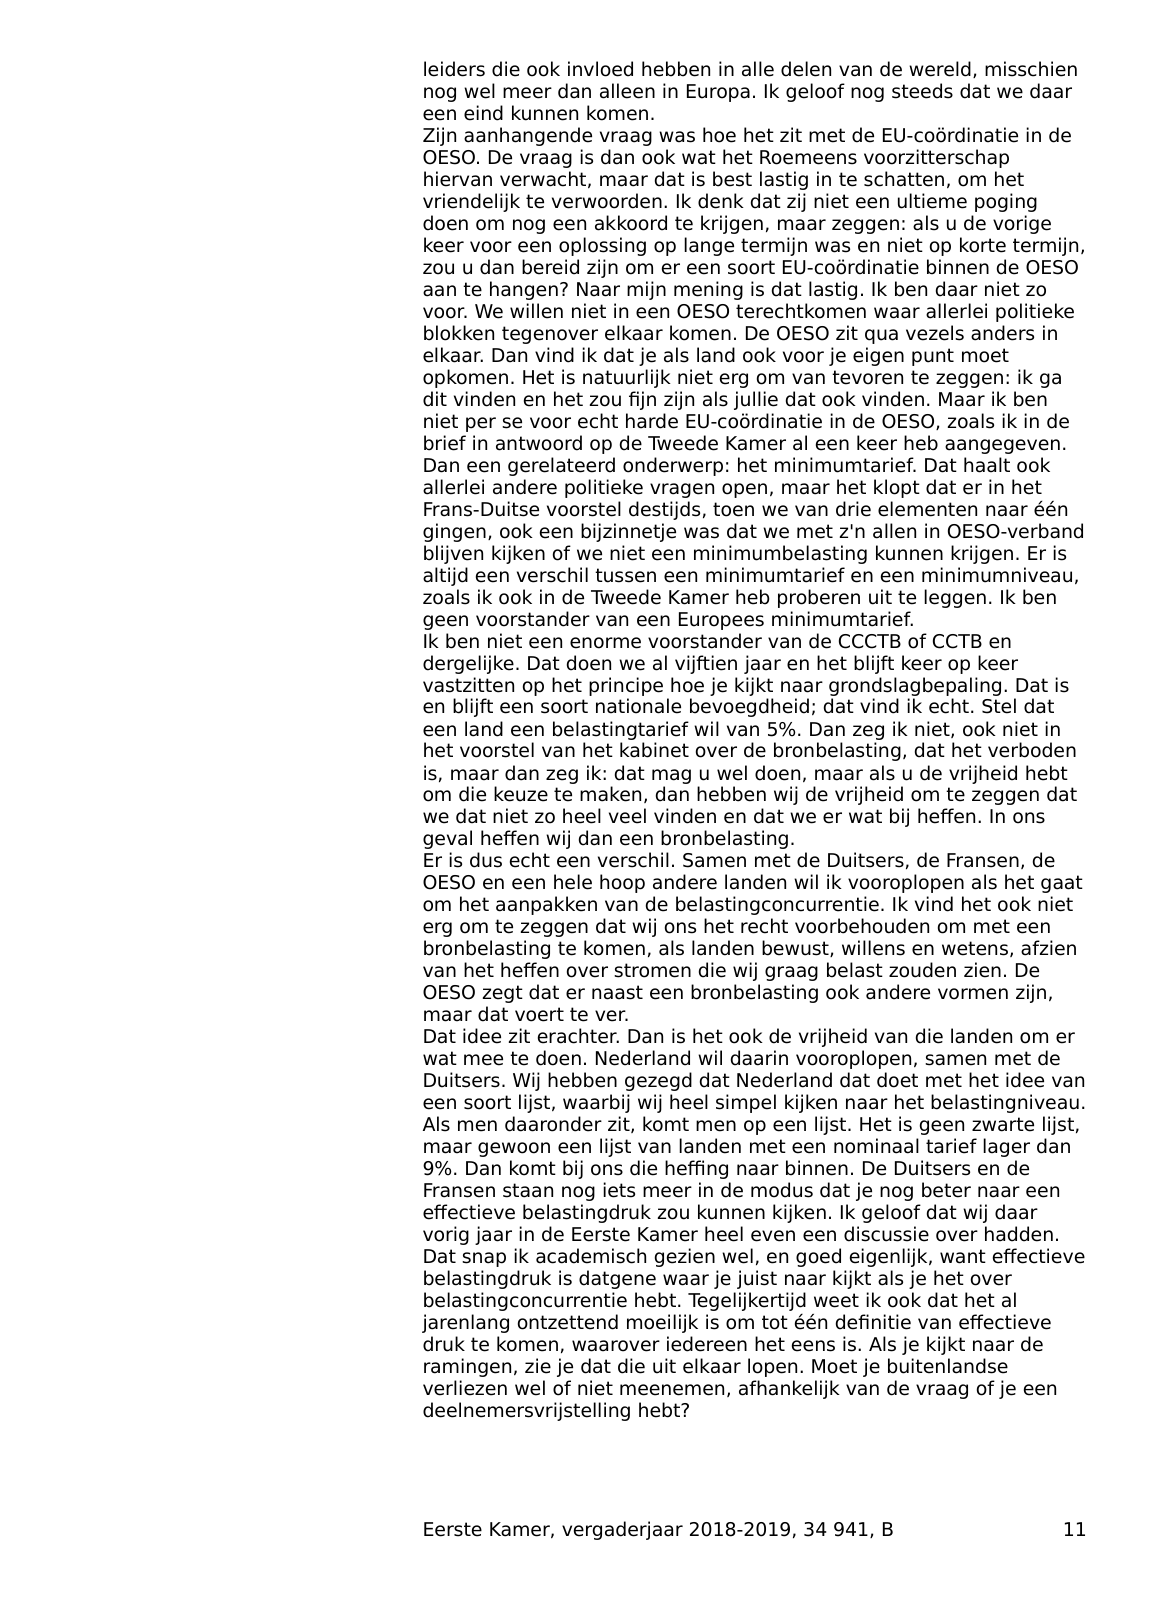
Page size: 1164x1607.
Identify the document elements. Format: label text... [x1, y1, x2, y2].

text Er is dus echt een verschil. Samen met de Duitsers, de Fransen, de OESO en een hele hoop andere landen wil ik vooroplopen als het gaat om het aanpakken van de belastingconcurrentie. Ik vind het ook niet erg om te zeggen dat wij ons het recht voorbehouden om met een bronbelasting te komen, als landen bewust, willens en wetens, afzien van het heffen over stromen die wij graag belast zouden zien. De OESO zegt dat er naast een bronbelasting ook andere vormen zijn, maar dat voert te ver. [422, 850, 1087, 1026]
text Dat idee zit erachter. Dan is het ook de vrijheid van die landen om er wat mee te doen. Nederland wil daarin vooroplopen, samen met de Duitsers. Wij hebben gezegd dat Nederland dat doet met het idee van een soort lijst, waarbij wij heel simpel kijken naar het belastingniveau. Als men daaronder zit, komt men op een lijst. Het is geen zwarte lijst, maar gewoon een lijst van landen met een nominaal tarief lager dan 9%. Dan komt bij ons die heffing naar binnen. De Duitsers en de Fransen staan nog iets meer in de modus dat je nog beter naar een effectieve belastingdruk zou kunnen kijken. Ik geloof dat wij daar vorig jaar in de Eerste Kamer heel even een discussie over hadden. Dat snap ik academisch gezien wel, en goed eigenlijk, want effectieve belastingdruk is datgene waar je juist naar kijkt als je het over belastingconcurrentie hebt. Tegelijkertijd weet ik ook dat het al jarenlang ontzettend moeilijk is om tot één definitie van effectieve druk te komen, waarover iedereen het eens is. Als je kijkt naar de ramingen, zie je dat die uit elkaar lopen. Moet je buitenlandse verliezen wel of niet meenemen, afhankelijk van de vraag of je een deelnemersvrijstelling hebt? [422, 1026, 1087, 1422]
text Ik ben niet een enorme voorstander van de CCCTB of CCTB en dergelijke. Dat doen we al vijftien jaar en het blijft keer op keer vastzitten op het principe hoe je kijkt naar grondslagbepaling. Dat is en blijft een soort nationale bevoegdheid; dat vind ik echt. Stel dat een land een belastingtarief wil van 5%. Dan zeg ik niet, ook niet in het voorstel van het kabinet over de bronbelasting, dat het verboden is, maar dan zeg ik: dat mag u wel doen, maar als u de vrijheid hebt om die keuze te maken, dan hebben wij de vrijheid om te zeggen dat we dat niet zo heel veel vinden en dat we er wat bij heffen. In ons geval heffen wij dan een bronbelasting. [422, 631, 1087, 850]
text leiders die ook invloed hebben in alle delen van de wereld, misschien nog wel meer dan alleen in Europa. Ik geloof nog steeds dat we daar een eind kunnen komen. [422, 59, 1087, 125]
text Zijn aanhangende vraag was hoe het zit met de EU-coördinatie in de OESO. De vraag is dan ook wat het Roemeens voorzitterschap hiervan verwacht, maar dat is best lastig in te schatten, om het vriendelijk te verwoorden. Ik denk dat zij niet een ultieme poging doen om nog een akkoord te krijgen, maar zeggen: als u de vorige keer voor een oplossing op lange termijn was en niet op korte termijn, zou u dan bereid zijn om er een soort EU-coördinatie binnen de OESO aan te hangen? Naar mijn mening is dat lastig. Ik ben daar niet zo voor. We willen niet in een OESO terechtkomen waar allerlei politieke blokken tegenover elkaar komen. De OESO zit qua vezels anders in elkaar. Dan vind ik dat je als land ook voor je eigen punt moet opkomen. Het is natuurlijk niet erg om van tevoren te zeggen: ik ga dit vinden en het zou fijn zijn als jullie dat ook vinden. Maar ik ben niet per se voor echt harde EU-coördinatie in de OESO, zoals ik in de brief in antwoord op de Tweede Kamer al een keer heb aangegeven. [422, 125, 1087, 455]
text Dan een gerelateerd onderwerp: het minimumtarief. Dat haalt ook allerlei andere politieke vragen open, maar het klopt dat er in het Frans-Duitse voorstel destijds, toen we van drie elementen naar één gingen, ook een bijzinnetje was dat we met z'n allen in OESO-verband blijven kijken of we niet een minimumbelasting kunnen krijgen. Er is altijd een verschil tussen een minimumtarief en een minimumniveau, zoals ik ook in de Tweede Kamer heb proberen uit te leggen. Ik ben geen voorstander van een Europees minimumtarief. [422, 455, 1087, 631]
